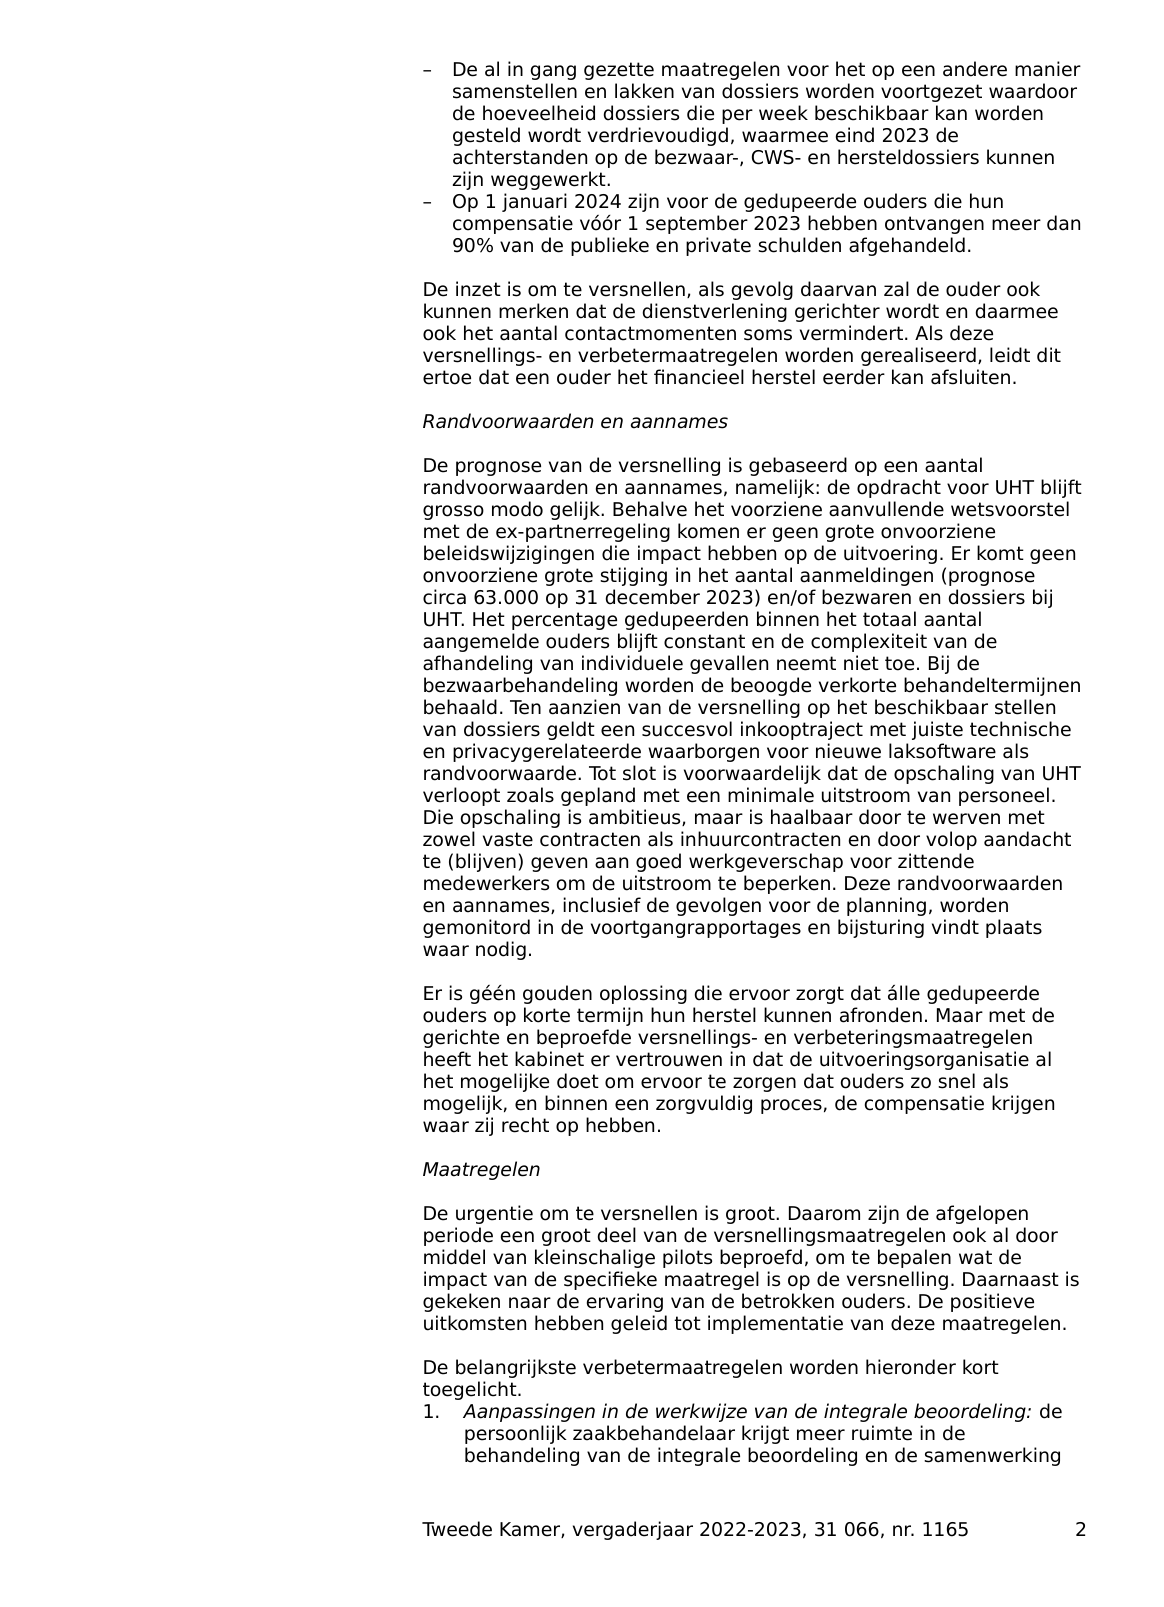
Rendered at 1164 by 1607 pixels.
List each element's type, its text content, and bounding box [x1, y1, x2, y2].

text – Op 1 januari 2024 zijn voor de gedupeerde ouders die hun compensatie vóór 1 september 2023 hebben ontvangen meer dan 90% van de publieke en private schulden afgehandeld. [422, 191, 1087, 257]
text – De al in gang gezette maatregelen voor het op een andere manier samenstellen en lakken van dossiers worden voortgezet waardoor de hoeveelheid dossiers die per week beschikbaar kan worden gesteld wordt verdrievoudigd, waarmee eind 2023 de achterstanden op de bezwaar-, CWS- en hersteldossiers kunnen zijn weggewerkt. [422, 59, 1087, 191]
subtitle Randvoorwaarden en aannames [422, 411, 1087, 433]
text De urgentie om te versnellen is groot. Daarom zijn de afgelopen periode een groot deel van de versnellingsmaatregelen ook al door middel van kleinschalige pilots beproefd, om te bepalen wat de impact van de specifieke maatregel is op de versnelling. Daarnaast is gekeken naar de ervaring van de betrokken ouders. De positieve uitkomsten hebben geleid tot implementatie van deze maatregelen. [422, 1203, 1087, 1335]
text De inzet is om te versnellen, als gevolg daarvan zal de ouder ook kunnen merken dat de dienstverlening gerichter wordt en daarmee ook het aantal contactmomenten soms vermindert. Als deze versnellings- en verbetermaatregelen worden gerealiseerd, leidt dit ertoe dat een ouder het financieel herstel eerder kan afsluiten. [422, 279, 1087, 389]
subtitle Maatregelen [422, 1159, 1087, 1181]
text De prognose van de versnelling is gebaseerd op een aantal randvoorwaarden en aannames, namelijk: de opdracht voor UHT blijft grosso modo gelijk. Behalve het voorziene aanvullende wetsvoorstel met de ex-partnerregeling komen er geen grote onvoorziene beleidswijzigingen die impact hebben op de uitvoering. Er komt geen onvoorziene grote stijging in het aantal aanmeldingen (prognose circa 63.000 op 31 december 2023) en/of bezwaren en dossiers bij UHT. Het percentage gedupeerden binnen het totaal aantal aangemelde ouders blijft constant en de complexiteit van de afhandeling van individuele gevallen neemt niet toe. Bij de bezwaarbehandeling worden de beoogde verkorte behandeltermijnen behaald. Ten aanzien van de versnelling op het beschikbaar stellen van dossiers geldt een succesvol inkooptraject met juiste technische en privacygerelateerde waarborgen voor nieuwe laksoftware als randvoorwaarde. Tot slot is voorwaardelijk dat de opschaling van UHT verloopt zoals gepland met een minimale uitstroom van personeel. Die opschaling is ambitieus, maar is haalbaar door te werven met zowel vaste contracten als inhuurcontracten en door volop aandacht te (blijven) geven aan goed werkgeverschap voor zittende medewerkers om de uitstroom te beperken. Deze randvoorwaarden en aannames, inclusief de gevolgen voor de planning, worden gemonitord in de voortgangrapportages en bijsturing vindt plaats waar nodig. [422, 455, 1087, 961]
text 1. Aanpassingen in de werkwijze van de integrale beoordeling: de persoonlijk zaakbehandelaar krijgt meer ruimte in de behandeling van de integrale beoordeling en de samenwerking [422, 1401, 1087, 1467]
text De belangrijkste verbetermaatregelen worden hieronder kort toegelicht. [422, 1357, 1087, 1401]
text Er is géén gouden oplossing die ervoor zorgt dat álle gedupeerde ouders op korte termijn hun herstel kunnen afronden. Maar met de gerichte en beproefde versnellings- en verbeteringsmaatregelen heeft het kabinet er vertrouwen in dat de uitvoeringsorganisatie al het mogelijke doet om ervoor te zorgen dat ouders zo snel als mogelijk, en binnen een zorgvuldig proces, de compensatie krijgen waar zij recht op hebben. [422, 983, 1087, 1137]
